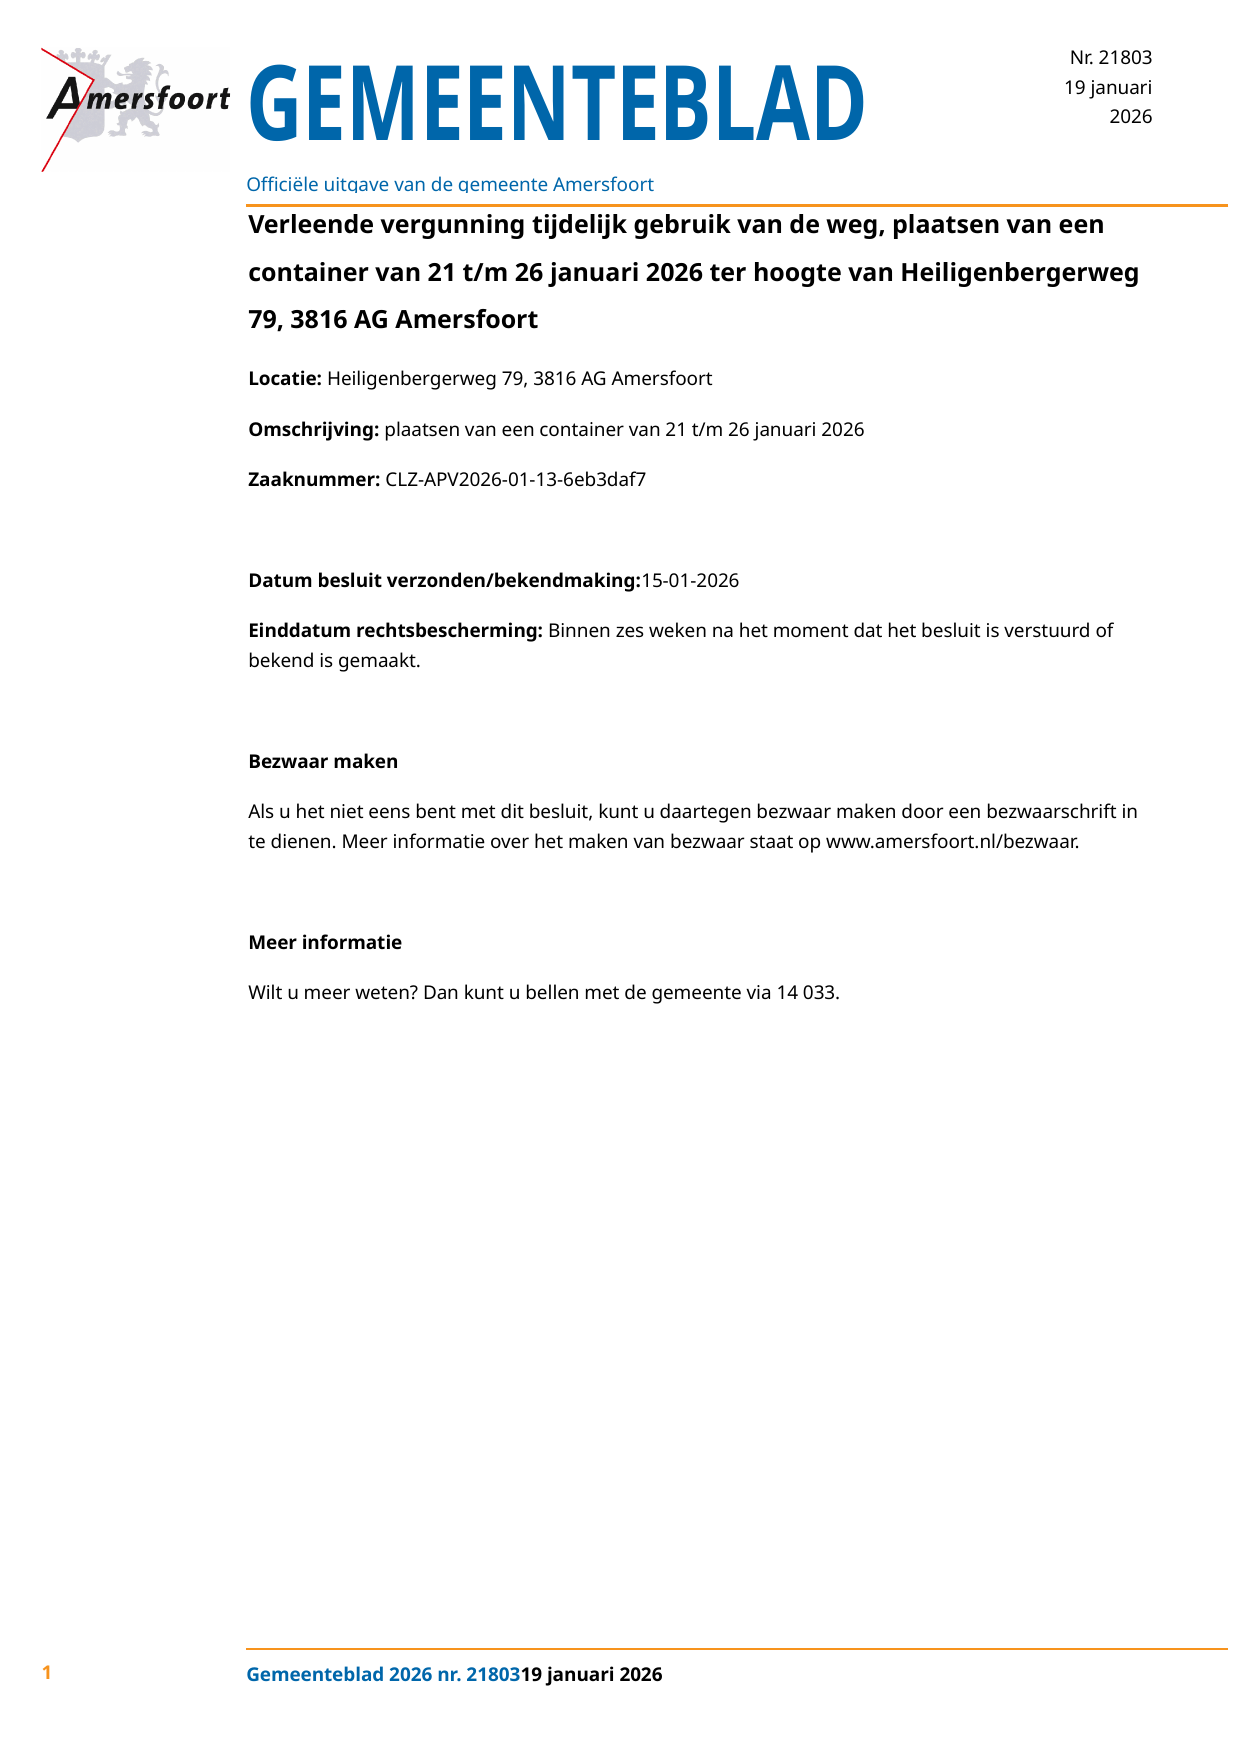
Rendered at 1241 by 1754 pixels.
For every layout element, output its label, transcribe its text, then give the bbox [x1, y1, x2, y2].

text Zaaknummer: CLZ-APV2026-01-13-6eb3daf7 [248, 466, 1152, 492]
text Verleende vergunning tijdelijk gebruik van de weg, plaatsen van een container van 21 t/m 26 januari 2026 ter hoogte van Heiligenbergerweg 79, 3816 AG Amersfoort [248, 207, 1152, 336]
text Als u het niet eens bent met dit besluit, kunt u daartegen bezwaar maken door een bezwaarschrift in te dienen. Meer informatie over het maken van bezwaar staat op www.amersfoort.nl/bezwaar. [248, 798, 1152, 854]
text Locatie: Heiligenbergerweg 79, 3816 AG Amersfoort [248, 366, 1152, 391]
text Wilt u meer weten? Dan kunt u bellen met de gemeente via 14 033. [248, 979, 1152, 1005]
text Omschrijving: plaatsen van een container van 21 t/m 26 januari 2026 [248, 416, 1152, 442]
text Bezwaar maken [248, 748, 1152, 774]
text Meer informatie [248, 929, 1152, 954]
text Datum besluit verzonden/bekendmaking:15-01-2026 [248, 567, 1152, 593]
picture [41, 47, 231, 172]
text Einddatum rechtsbescherming: Binnen zes weken na het moment dat het besluit is verstuurd of bekend is gemaakt. [248, 618, 1152, 673]
